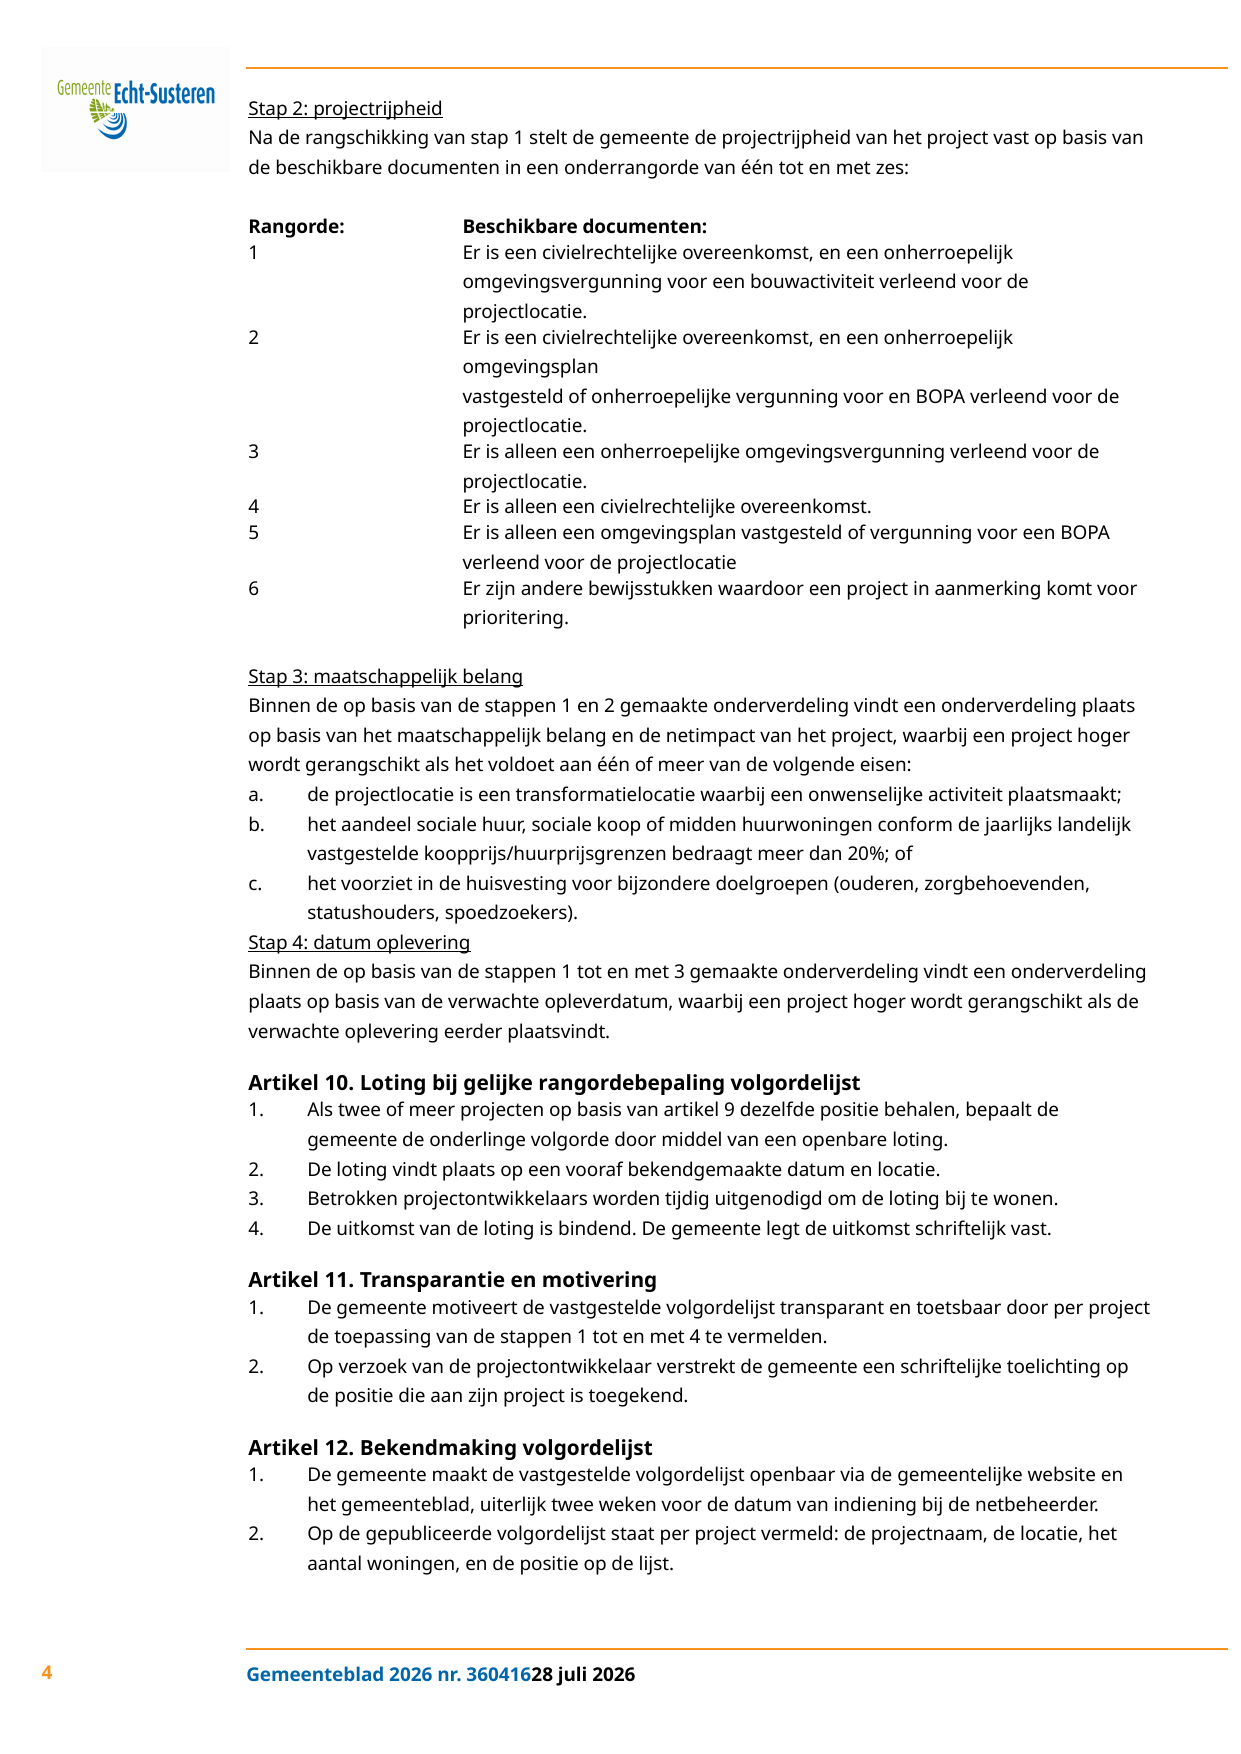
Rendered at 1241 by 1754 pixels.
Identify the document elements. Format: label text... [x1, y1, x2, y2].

table_cell Er zijn andere bewijsstukken waardoor een project in aanmerking komt voor prioritering. [462, 575, 1152, 630]
table_cell 4 [248, 494, 462, 519]
text Na de rangschikking van stap 1 stelt de gemeente de projectrijpheid van het project vast op basis van de beschikbare documenten in een onderrangorde van één tot en met zes: [248, 124, 1152, 180]
text Stap 3: maatschappelijk belang [248, 663, 1152, 688]
table_cell 3 [248, 438, 462, 494]
table_cell Er is alleen een omgevingsplan vastgesteld of vergunning voor een BOPA verleend voor de projectlocatie [462, 519, 1152, 575]
list het aandeel sociale huur, sociale koop of midden huurwoningen conform de jaarlijks landelijk vastgestelde koopprijs/huurprijsgrenzen bedraagt meer dan 20%; of [248, 811, 1152, 866]
table_cell 1 [248, 239, 462, 324]
list Op de gepubliceerde volgordelijst staat per project vermeld: de projectnaam, de locatie, het aantal woningen, en de positie op de lijst. [248, 1521, 1152, 1576]
table_cell Er is een civielrechtelijke overeenkomst, en een onherroepelijk omgevingsvergunning voor een bouwactiviteit verleend voor de projectlocatie. [462, 239, 1152, 324]
list De uitkomst van de loting is bindend. De gemeente legt de uitkomst schriftelijk vast. [248, 1215, 1152, 1241]
picture [41, 47, 231, 172]
text Stap 4: datum oplevering [248, 929, 1152, 955]
list de projectlocatie is een transformatielocatie waarbij een onwenselijke activiteit plaatsmaakt; [248, 781, 1152, 807]
text Binnen de op basis van de stappen 1 en 2 gemaakte onderverdeling vindt een onderverdeling plaats op basis van het maatschappelijk belang en de netimpact van het project, waarbij een project hoger wordt gerangschikt als het voldoet aan één of meer van de volgende eisen: [248, 692, 1152, 777]
text Binnen de op basis van de stappen 1 tot en met 3 gemaakte onderverdeling vindt een onderverdeling plaats op basis van de verwachte opleverdatum, waarbij een project hoger wordt gerangschikt als de verwachte oplevering eerder plaatsvindt. [248, 959, 1152, 1043]
list Als twee of meer projecten op basis van artikel 9 dezelfde positie behalen, bepaalt de gemeente de onderlinge volgorde door middel van een openbare loting. [248, 1097, 1152, 1152]
text Artikel 11. Transparantie en motivering [248, 1265, 1152, 1294]
table_cell Er is alleen een onherroepelijke omgevingsvergunning verleend voor de projectlocatie. [462, 438, 1152, 494]
list De loting vindt plaats op een vooraf bekendgemaakte datum en locatie. [248, 1156, 1152, 1182]
text Artikel 12. Bekendmaking volgordelijst [248, 1433, 1152, 1461]
list het voorziet in de huisvesting voor bijzondere doelgroepen (ouderen, zorgbehoevenden, statushouders, spoedzoekers). [248, 870, 1152, 925]
list Betrokken projectontwikkelaars worden tijdig uitgenodigd om de loting bij te wonen. [248, 1185, 1152, 1211]
text Artikel 10. Loting bij gelijke rangordebepaling volgordelijst [248, 1068, 1152, 1097]
text Stap 2: projectrijpheid [248, 95, 1152, 121]
table_header Beschikbare documenten: [462, 213, 1152, 239]
list Op verzoek van de projectontwikkelaar verstrekt de gemeente een schriftelijke toelichting op de positie die aan zijn project is toegekend. [248, 1353, 1152, 1408]
table_cell Er is een civielrechtelijke overeenkomst, en een onherroepelijk omgevingsplan vastgesteld of onherroepelijke vergunning voor en BOPA verleend voor de projectlocatie. [462, 324, 1152, 438]
table_cell 5 [248, 519, 462, 575]
table_header Rangorde: [248, 213, 462, 239]
list De gemeente motiveert de vastgestelde volgordelijst transparant en toetsbaar door per project de toepassing van de stappen 1 tot en met 4 te vermelden. [248, 1294, 1152, 1349]
list De gemeente maakt de vastgestelde volgordelijst openbaar via de gemeentelijke website en het gemeenteblad, uiterlijk twee weken voor de datum van indiening bij de netbeheerder. [248, 1461, 1152, 1517]
table_cell 2 [248, 324, 462, 438]
table_cell Er is alleen een civielrechtelijke overeenkomst. [462, 494, 1152, 519]
table_cell 6 [248, 575, 462, 630]
